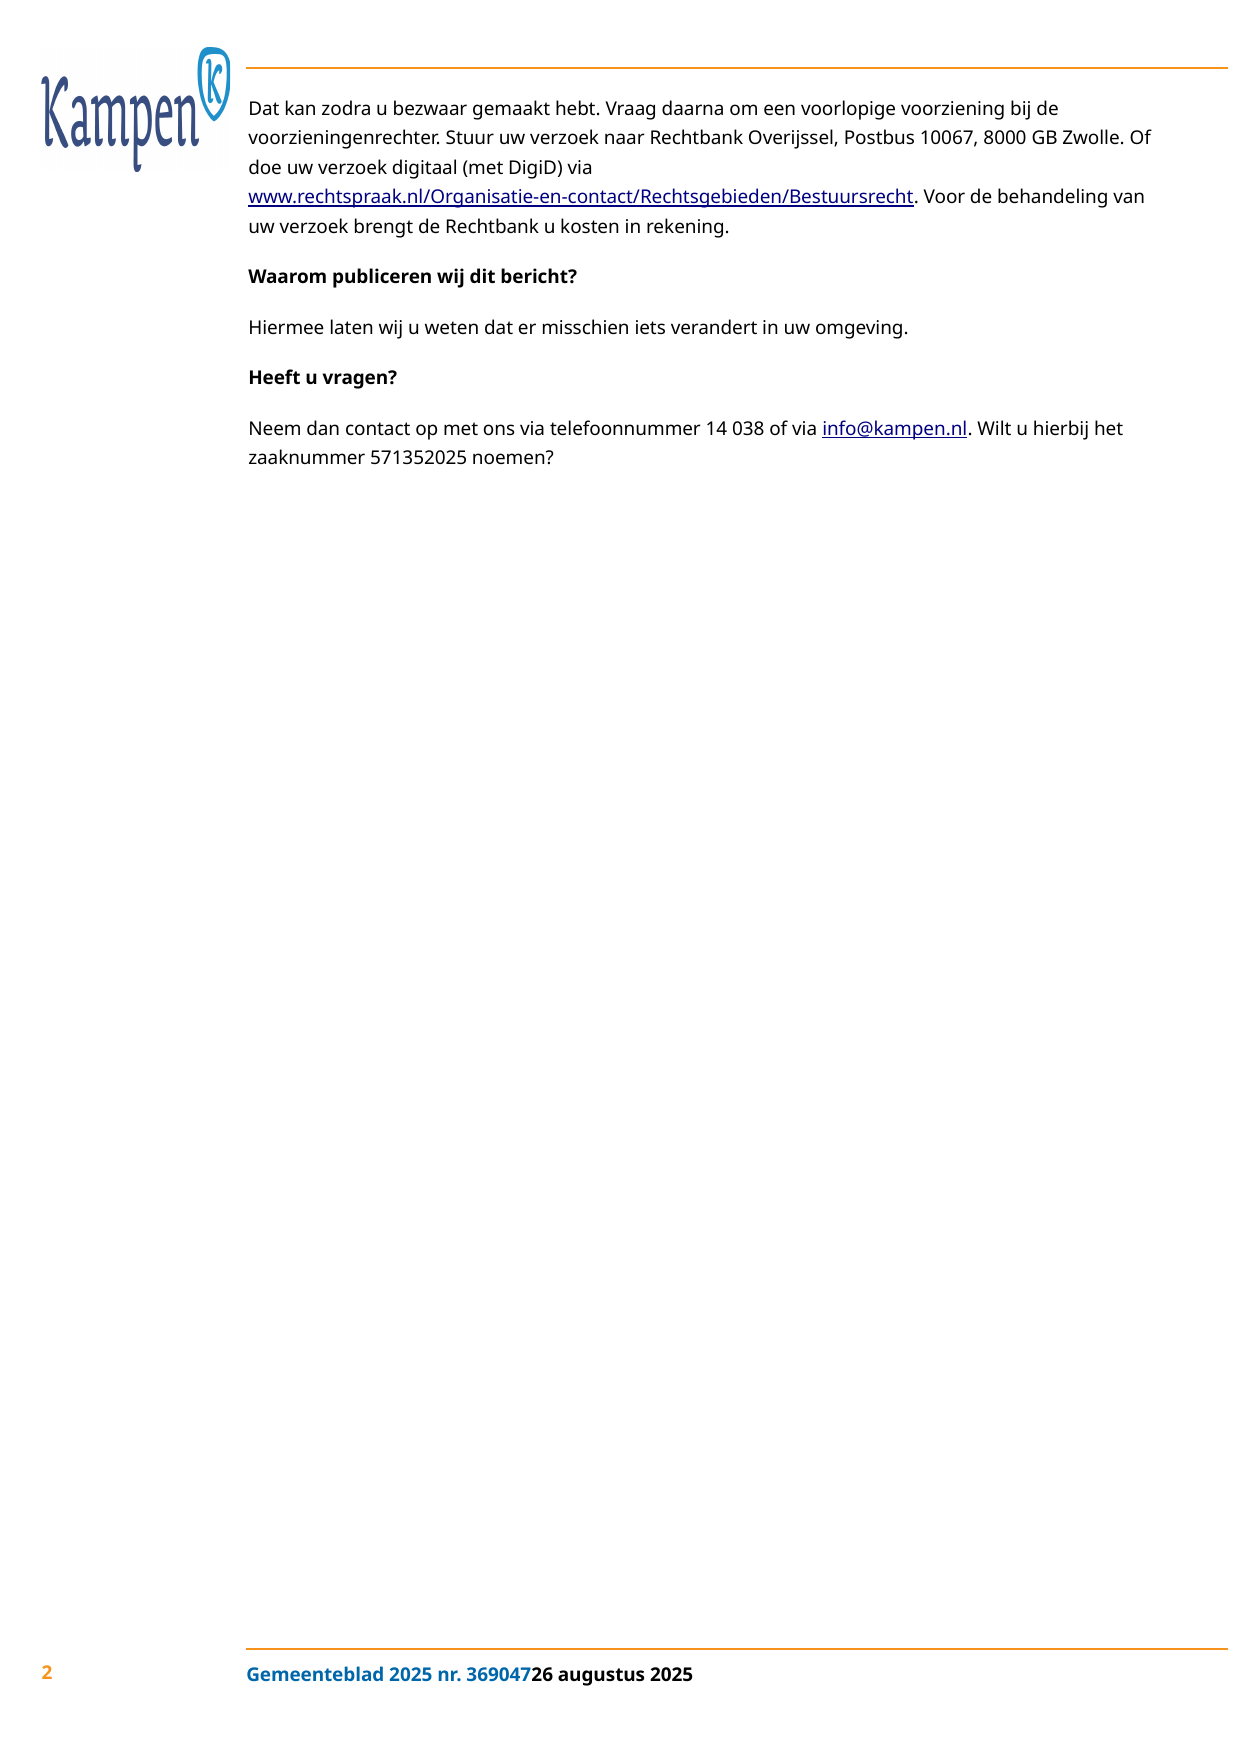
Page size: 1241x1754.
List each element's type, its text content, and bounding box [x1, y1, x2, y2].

picture [41, 47, 231, 172]
text Dat kan zodra u bezwaar gemaakt hebt. Vraag daarna om een voorlopige voorziening bij de voorzieningenrechter. Stuur uw verzoek naar Rechtbank Overijssel, Postbus 10067, 8000 GB Zwolle. Of doe uw verzoek digitaal (met DigiD) via www.rechtspraak.nl/Organisatie-en-contact/Rechtsgebieden/Bestuursrecht. Voor de behandeling van uw verzoek brengt de Rechtbank u kosten in rekening. [248, 95, 1152, 239]
text Neem dan contact op met ons via telefoonnummer 14 038 of via info@kampen.nl. Wilt u hierbij het zaaknummer 571352025 noemen? [248, 415, 1152, 470]
text Waarom publiceren wij dit bericht? [248, 263, 1152, 289]
text Hiermee laten wij u weten dat er misschien iets verandert in uw omgeving. [248, 314, 1152, 340]
text Heeft u vragen? [248, 364, 1152, 390]
